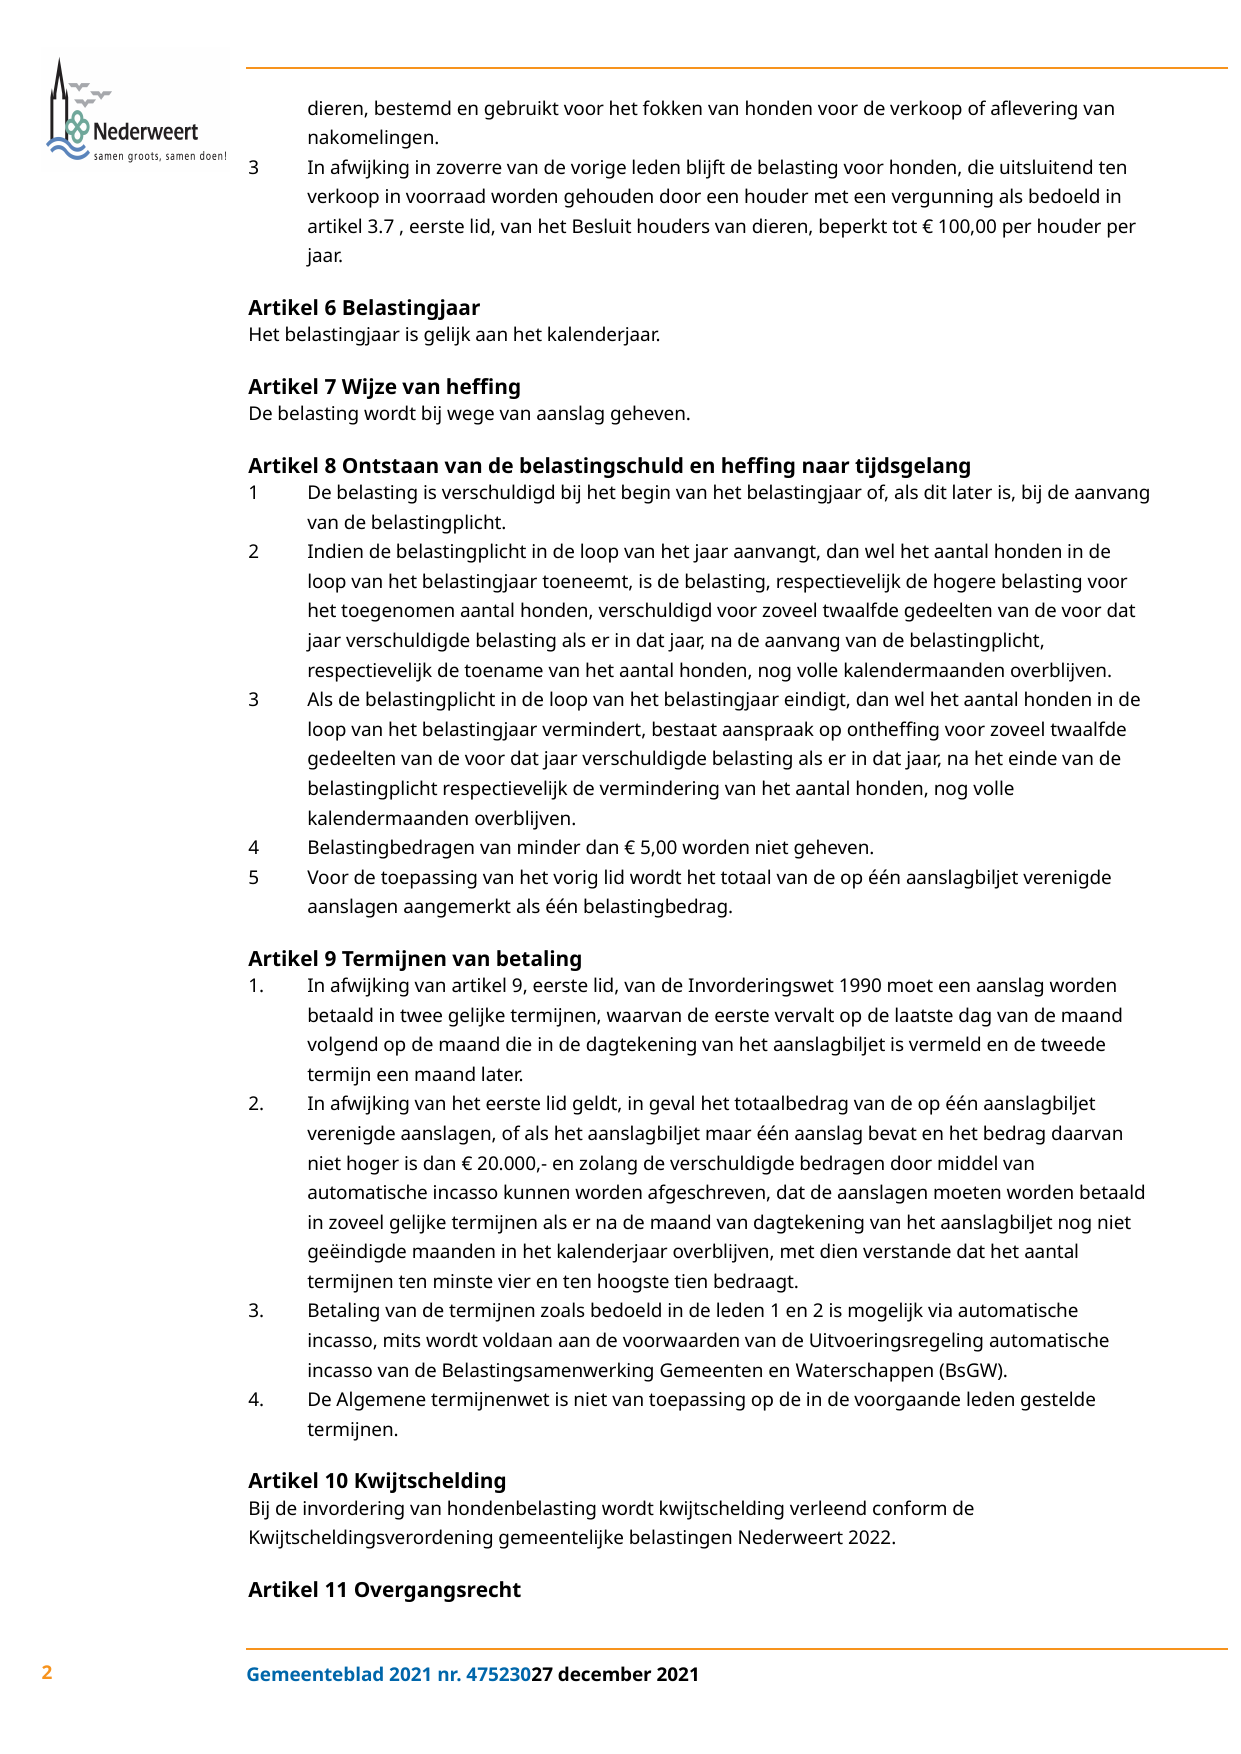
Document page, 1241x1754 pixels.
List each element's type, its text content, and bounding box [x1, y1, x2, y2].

list Indien de belastingplicht in de loop van het jaar aanvangt, dan wel het aantal honden in de loop van het belastingjaar toeneemt, is de belasting, respectievelijk de hogere belasting voor het toegenomen aantal honden, verschuldigd voor zoveel twaalfde gedeelten van de voor dat jaar verschuldigde belasting als er in dat jaar, na de aanvang van de belastingplicht, respectievelijk de toename van het aantal honden, nog volle kalendermaanden overblijven. [248, 538, 1152, 682]
text Artikel 6 Belastingjaar [248, 293, 1152, 322]
list In afwijking in zoverre van de vorige leden blijft de belasting voor honden, die uitsluitend ten verkoop in voorraad worden gehouden door een houder met een vergunning als bedoeld in artikel 3.7 , eerste lid, van het Besluit houders van dieren, beperkt tot € 100,00 per houder per jaar. [248, 154, 1152, 268]
text De belasting wordt bij wege van aanslag geheven. [248, 400, 1152, 426]
list Belastingbedragen van minder dan € 5,00 worden niet geheven. [248, 834, 1152, 860]
text Bij de invordering van hondenbelasting wordt kwijtschelding verleend conform de Kwijtscheldingsverordening gemeentelijke belastingen Nederweert 2022. [248, 1495, 1152, 1550]
text Artikel 9 Termijnen van betaling [248, 944, 1152, 972]
list De belasting is verschuldigd bij het begin van het belastingjaar of, als dit later is, bij de aanvang van de belastingplicht. [248, 479, 1152, 534]
text Artikel 10 Kwijtschelding [248, 1466, 1152, 1495]
list Als de belastingplicht in de loop van het belastingjaar eindigt, dan wel het aantal honden in de loop van het belastingjaar vermindert, bestaat aanspraak op ontheffing voor zoveel twaalfde gedeelten van de voor dat jaar verschuldigde belasting als er in dat jaar, na het einde van de belastingplicht respectievelijk de vermindering van het aantal honden, nog volle kalendermaanden overblijven. [248, 686, 1152, 830]
list Voor de toepassing van het vorig lid wordt het totaal van de op één aanslagbiljet verenigde aanslagen aangemerkt als één belastingbedrag. [248, 864, 1152, 919]
text Het belastingjaar is gelijk aan het kalenderjaar. [248, 322, 1152, 347]
list De Algemene termijnenwet is niet van toepassing op de in de voorgaande leden gestelde termijnen. [248, 1386, 1152, 1442]
list dieren, bestemd en gebruikt voor het fokken van honden voor de verkoop of aflevering van nakomelingen. [248, 95, 1152, 150]
text Artikel 11 Overgangsrecht [248, 1575, 1152, 1603]
text Artikel 7 Wijze van heffing [248, 372, 1152, 400]
text Artikel 8 Ontstaan van de belastingschuld en heffing naar tijdsgelang [248, 451, 1152, 479]
list In afwijking van het eerste lid geldt, in geval het totaalbedrag van de op één aanslagbiljet verenigde aanslagen, of als het aanslagbiljet maar één aanslag bevat en het bedrag daarvan niet hoger is dan € 20.000,- en zolang de verschuldigde bedragen door middel van automatische incasso kunnen worden afgeschreven, dat de aanslagen moeten worden betaald in zoveel gelijke termijnen als er na de maand van dagtekening van het aanslagbiljet nog niet geëindigde maanden in het kalenderjaar overblijven, met dien verstande dat het aantal termijnen ten minste vier en ten hoogste tien bedraagt. [248, 1091, 1152, 1294]
list Betaling van de termijnen zoals bedoeld in de leden 1 en 2 is mogelijk via automatische incasso, mits wordt voldaan aan de voorwaarden van de Uitvoeringsregeling automatische incasso van de Belastingsamenwerking Gemeenten en Waterschappen (BsGW). [248, 1298, 1152, 1383]
list In afwijking van artikel 9, eerste lid, van de Invorderingswet 1990 moet een aanslag worden betaald in twee gelijke termijnen, waarvan de eerste vervalt op de laatste dag van de maand volgend op de maand die in de dagtekening van het aanslagbiljet is vermeld en de tweede termijn een maand later. [248, 972, 1152, 1087]
picture [41, 47, 231, 172]
